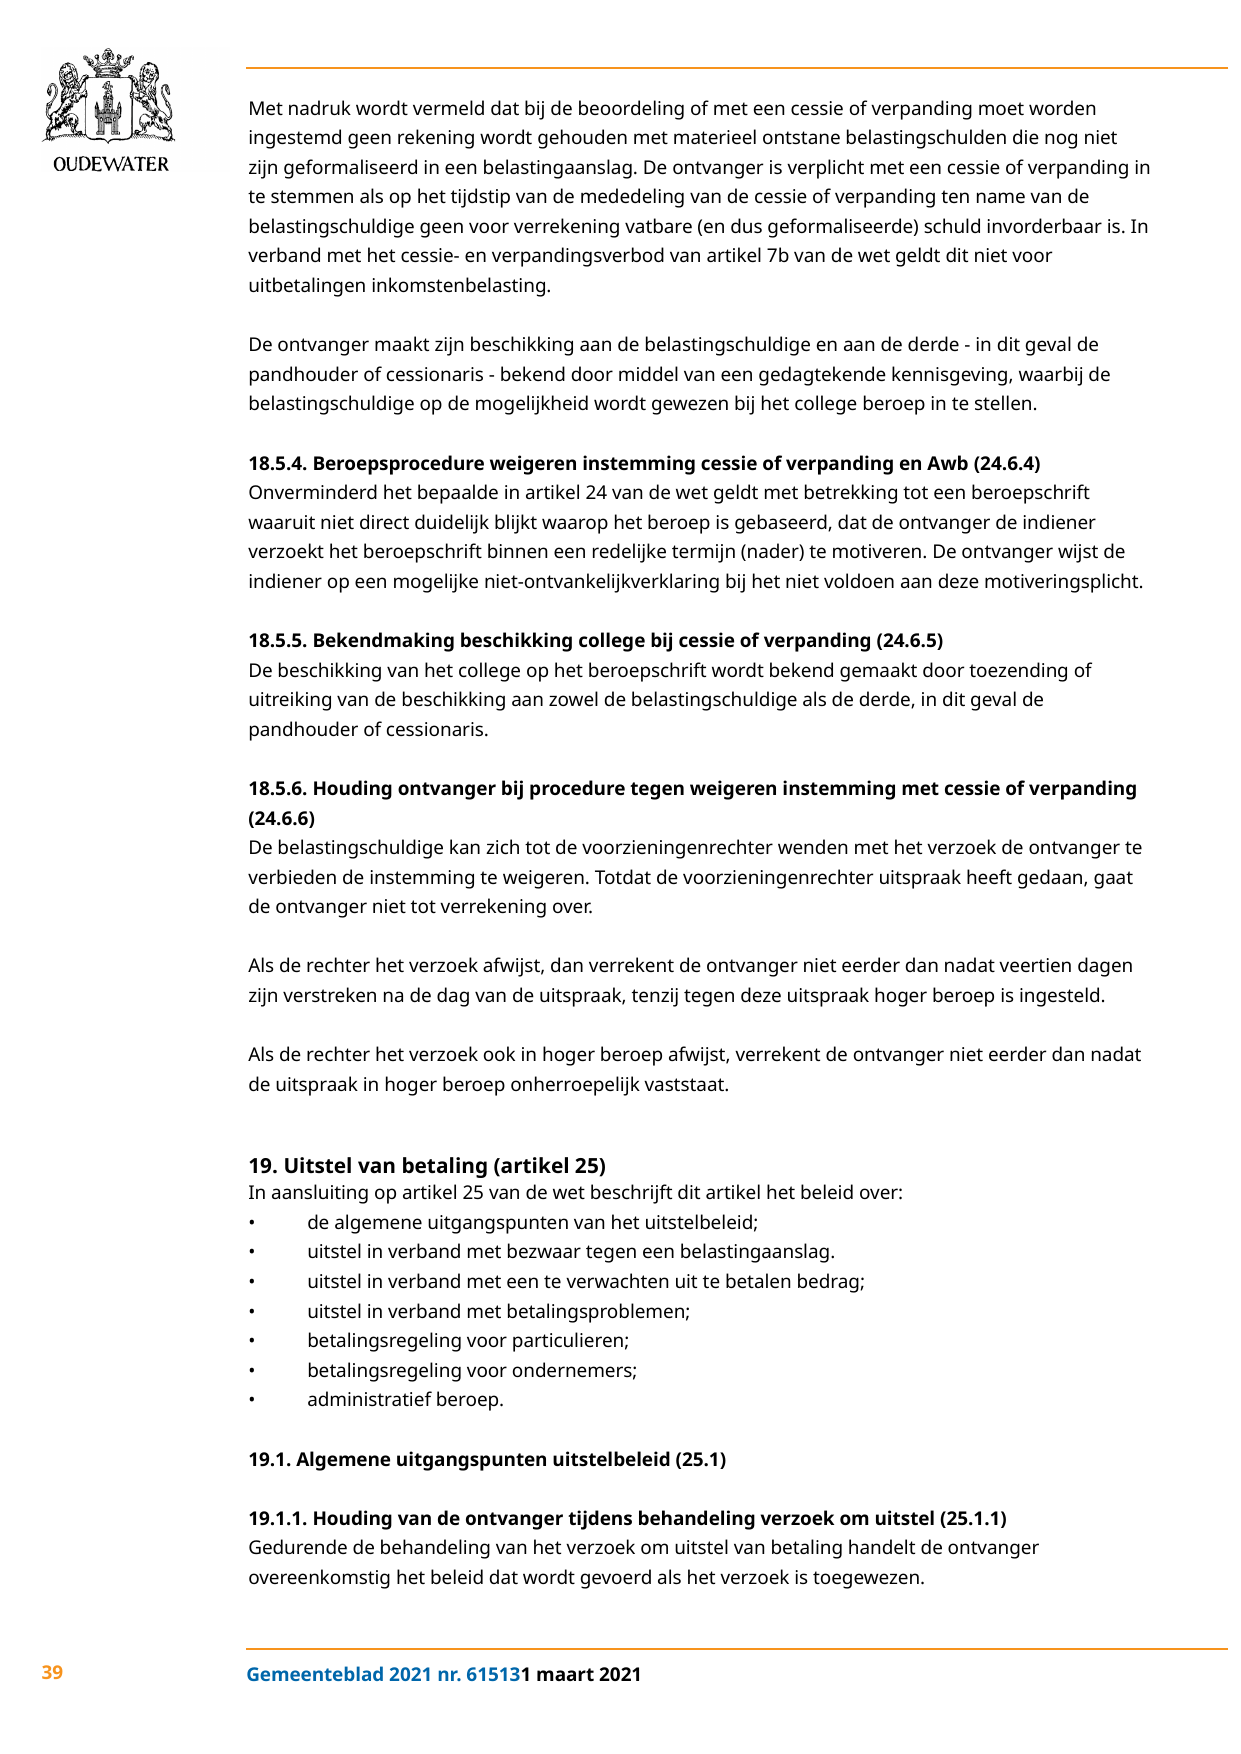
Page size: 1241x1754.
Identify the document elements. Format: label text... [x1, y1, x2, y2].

list betalingsregeling voor particulieren; [248, 1327, 1152, 1353]
picture [41, 47, 231, 172]
text Onverminderd het bepaalde in artikel 24 van de wet geldt met betrekking tot een beroepschrift waaruit niet direct duidelijk blijkt waarop het beroep is gebaseerd, dat de ontvanger de indiener verzoekt het beroepschrift binnen een redelijke termijn (nader) te motiveren. De ontvanger wijst de indiener op een mogelijke niet-ontvankelijkverklaring bij het niet voldoen aan deze motiveringsplicht. [248, 479, 1152, 594]
text 18.5.6. Houding ontvanger bij procedure tegen weigeren instemming met cessie of verpanding (24.6.6) [248, 775, 1152, 831]
list de algemene uitgangspunten van het uitstelbeleid; [248, 1209, 1152, 1235]
text 18.5.4. Beroepsprocedure weigeren instemming cessie of verpanding en Awb (24.6.4) [248, 450, 1152, 476]
list administratief beroep. [248, 1387, 1152, 1412]
text 19.1. Algemene uitgangspunten uitstelbeleid (25.1) [248, 1446, 1152, 1471]
list betalingsregeling voor ondernemers; [248, 1357, 1152, 1383]
text De beschikking van het college op het beroepschrift wordt bekend gemaakt door toezending of uitreiking van de beschikking aan zowel de belastingschuldige als de derde, in dit geval de pandhouder of cessionaris. [248, 657, 1152, 742]
text De belastingschuldige kan zich tot de voorzieningenrechter wenden met het verzoek de ontvanger te verbieden de instemming te weigeren. Totdat de voorzieningenrechter uitspraak heeft gedaan, gaat de ontvanger niet tot verrekening over. [248, 834, 1152, 919]
text 18.5.5. Bekendmaking beschikking college bij cessie of verpanding (24.6.5) [248, 627, 1152, 653]
text 19.1.1. Houding van de ontvanger tijdens behandeling verzoek om uitstel (25.1.1) [248, 1505, 1152, 1531]
list uitstel in verband met bezwaar tegen een belastingaanslag. [248, 1239, 1152, 1264]
text In aansluiting op artikel 25 van de wet beschrijft dit artikel het beleid over: [248, 1179, 1152, 1205]
text Als de rechter het verzoek ook in hoger beroep afwijst, verrekent de ontvanger niet eerder dan nadat de uitspraak in hoger beroep onherroepelijk vaststaat. [248, 1041, 1152, 1097]
text Met nadruk wordt vermeld dat bij de beoordeling of met een cessie of verpanding moet worden ingestemd geen rekening wordt gehouden met materieel ontstane belastingschulden die nog niet zijn geformaliseerd in een belastingaanslag. De ontvanger is verplicht met een cessie of verpanding in te stemmen als op het tijdstip van de mededeling van de cessie of verpanding ten name van de belastingschuldige geen voor verrekening vatbare (en dus geformaliseerde) schuld invorderbaar is. In verband met het cessie- en verpandingsverbod van artikel 7b van de wet geldt dit niet voor uitbetalingen inkomstenbelasting. [248, 95, 1152, 298]
list uitstel in verband met een te verwachten uit te betalen bedrag; [248, 1268, 1152, 1294]
text Gedurende de behandeling van het verzoek om uitstel van betaling handelt de ontvanger overeenkomstig het beleid dat wordt gevoerd als het verzoek is toegewezen. [248, 1534, 1152, 1590]
text Als de rechter het verzoek afwijst, dan verrekent de ontvanger niet eerder dan nadat veertien dagen zijn verstreken na de dag van de uitspraak, tenzij tegen deze uitspraak hoger beroep is ingesteld. [248, 953, 1152, 1008]
text De ontvanger maakt zijn beschikking aan de belastingschuldige en aan de derde - in dit geval de pandhouder of cessionaris - bekend door middel van een gedagtekende kennisgeving, waarbij de belastingschuldige op de mogelijkheid wordt gewezen bij het college beroep in te stellen. [248, 331, 1152, 416]
list uitstel in verband met betalingsproblemen; [248, 1298, 1152, 1323]
text 19. Uitstel van betaling (artikel 25) [248, 1151, 1152, 1179]
